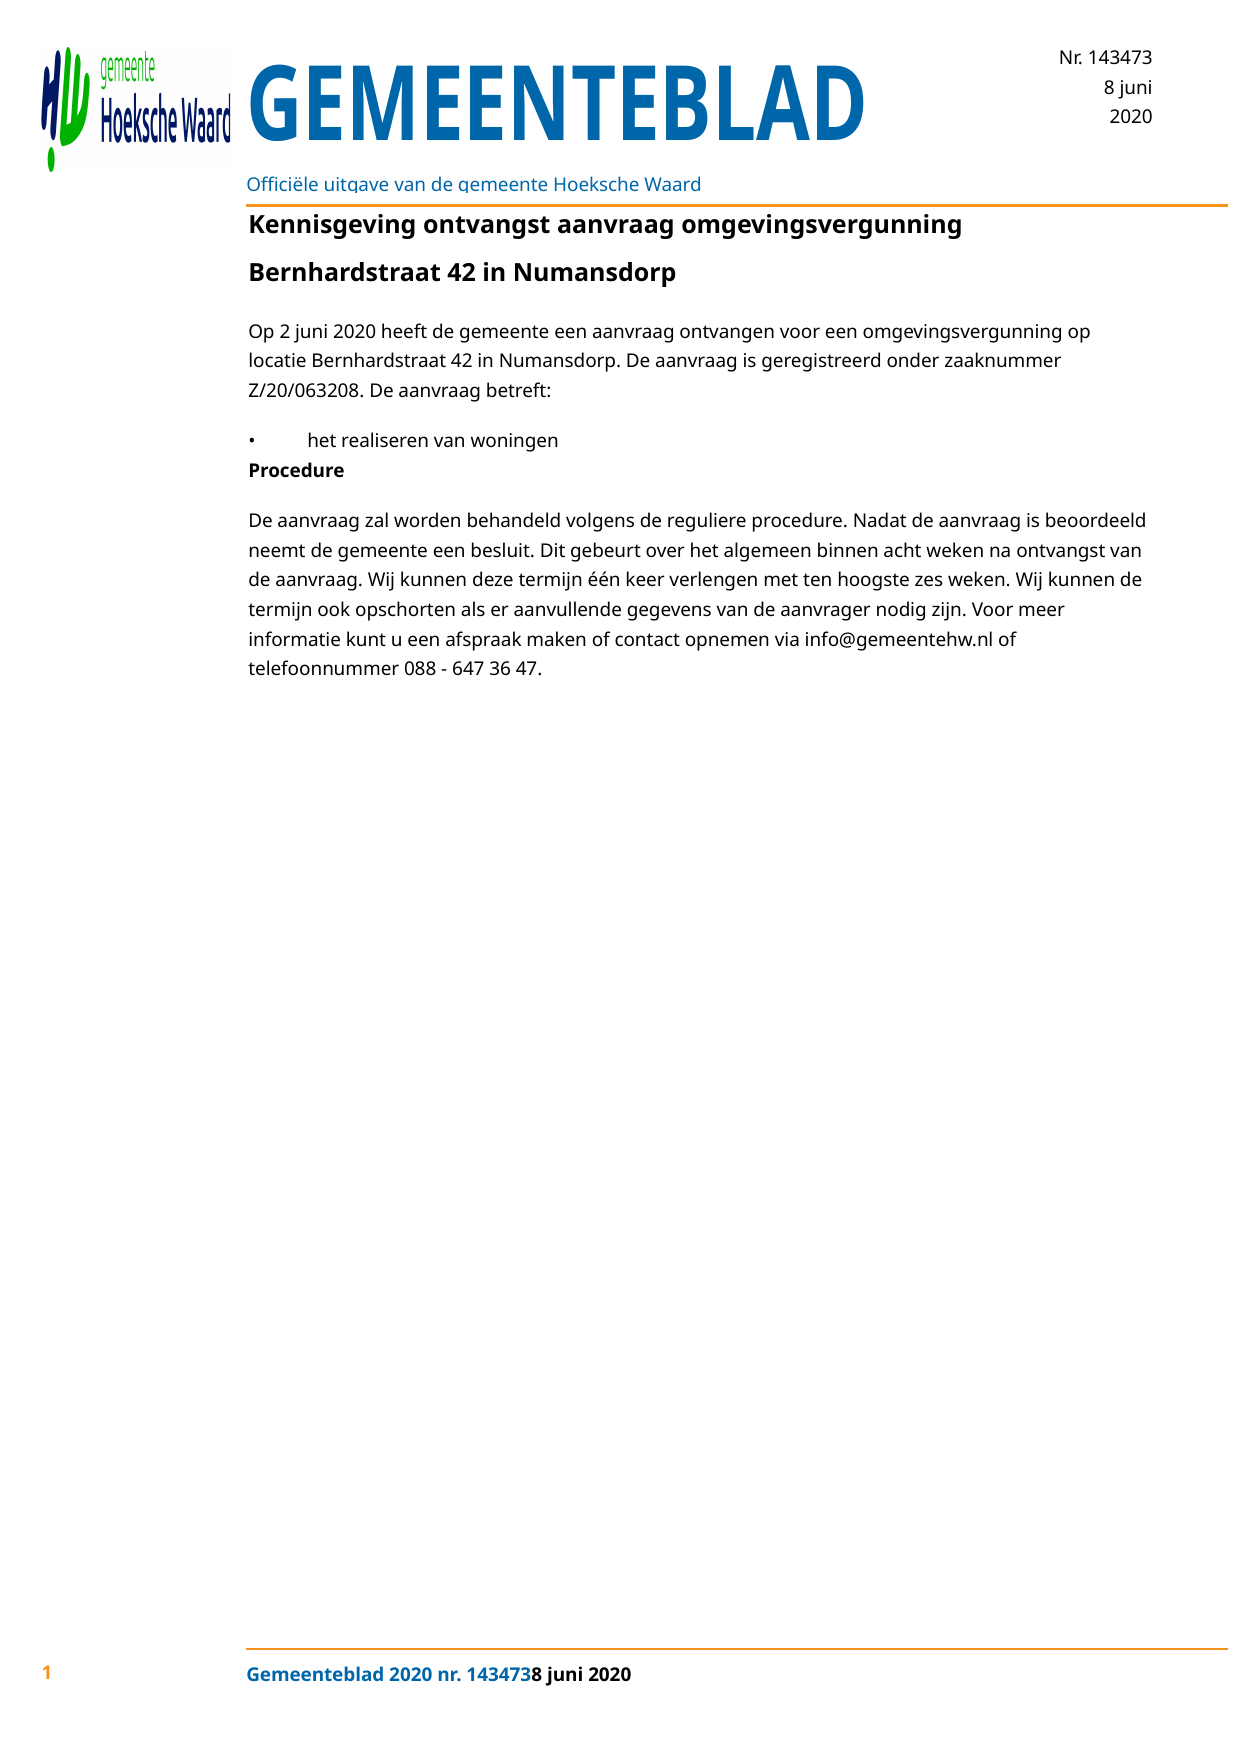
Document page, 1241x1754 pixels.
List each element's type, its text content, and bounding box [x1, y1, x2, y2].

text Kennisgeving ontvangst aanvraag omgevingsvergunning Bernhardstraat 42 in Numansdorp [248, 207, 1152, 288]
picture [41, 47, 231, 172]
text Procedure [248, 457, 1152, 483]
text De aanvraag zal worden behandeld volgens de reguliere procedure. Nadat de aanvraag is beoordeeld neemt de gemeente een besluit. Dit gebeurt over het algemeen binnen acht weken na ontvangst van de aanvraag. Wij kunnen deze termijn één keer verlengen met ten hoogste zes weken. Wij kunnen de termijn ook opschorten als er aanvullende gegevens van de aanvrager nodig zijn. Voor meer informatie kunt u een afspraak maken of contact opnemen via info@gemeentehw.nl of telefoonnummer 088 - 647 36 47. [248, 507, 1152, 681]
text Op 2 juni 2020 heeft de gemeente een aanvraag ontvangen voor een omgevingsvergunning op locatie Bernhardstraat 42 in Numansdorp. De aanvraag is geregistreerd onder zaaknummer Z/20/063208. De aanvraag betreft: [248, 318, 1152, 403]
list het realiseren van woningen [248, 427, 1152, 453]
